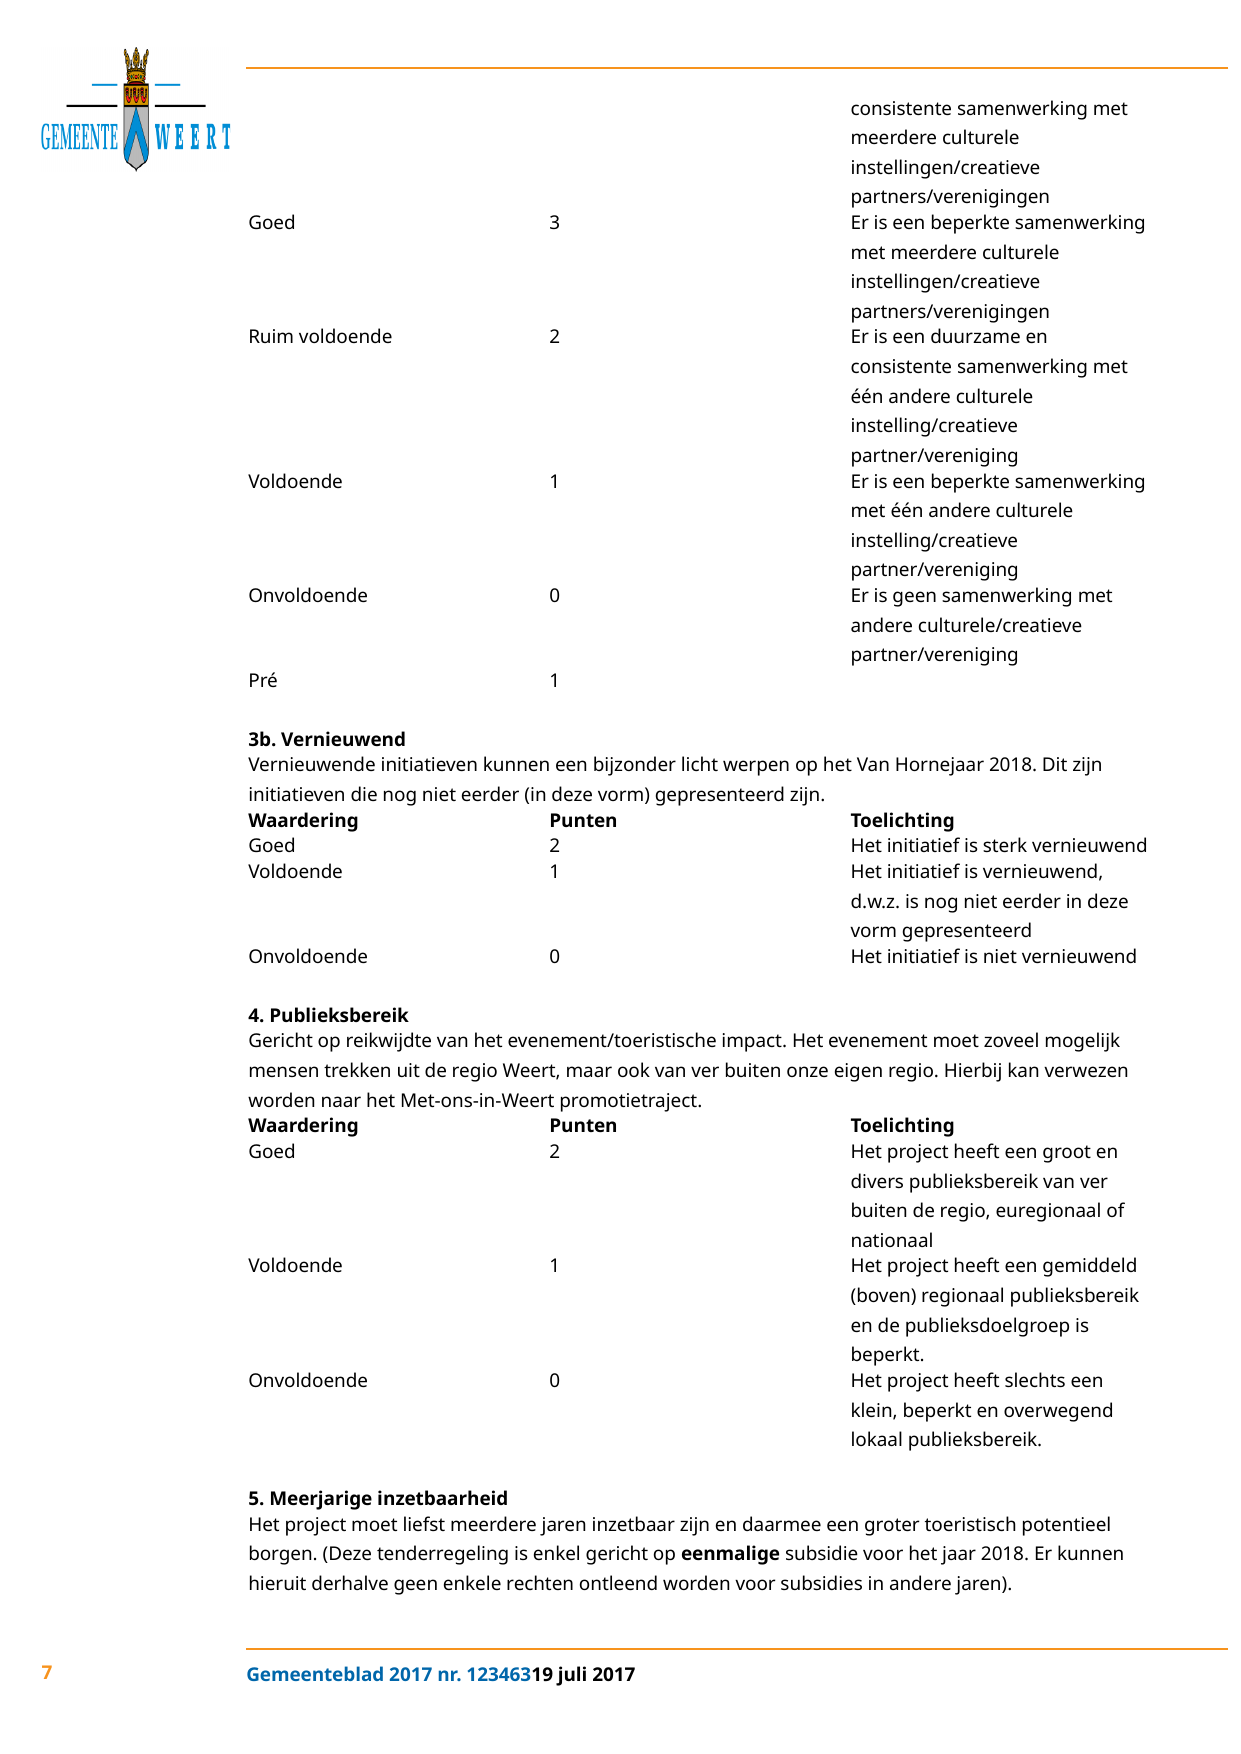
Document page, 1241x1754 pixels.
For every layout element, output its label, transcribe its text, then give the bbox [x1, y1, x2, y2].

table_cell Het initiatief is sterk vernieuwend [850, 833, 1152, 858]
table_header 4. Publieksbereik [248, 1002, 549, 1028]
table_cell 1 [549, 858, 850, 943]
table_cell consistente samenwerking met meerdere culturele instellingen/creatieve partners/verenigingen [850, 95, 1152, 209]
table_cell Goed [248, 209, 549, 324]
table_cell 0 [549, 582, 850, 667]
table_cell Het initiatief is niet vernieuwend [850, 943, 1152, 969]
table_cell [549, 95, 850, 209]
table_cell Voldoende [248, 858, 549, 943]
table_cell Toelichting [850, 807, 1152, 833]
table_header 3b. Vernieuwend [248, 726, 549, 752]
table_cell Er is een duurzame en consistente samenwerking met één andere culturele instelling/creatieve partner/vereniging [850, 324, 1152, 468]
table_cell Onvoldoende [248, 1367, 549, 1452]
table_cell Ruim voldoende [248, 324, 549, 468]
table_header 5. Meerjarige inzetbaarheid [248, 1485, 549, 1511]
table_cell Waardering [248, 807, 549, 833]
table_cell [850, 667, 1152, 693]
table_cell Pré [248, 667, 549, 693]
table_cell 2 [549, 833, 850, 858]
table_cell 1 [549, 468, 850, 582]
table_cell 0 [549, 1367, 850, 1452]
table_cell Vernieuwende initiatieven kunnen een bijzonder licht werpen op het Van Hornejaar 2018. Dit zijn initiatieven die nog niet eerder (in deze vorm) gepresenteerd zijn. [248, 752, 1152, 807]
table_cell Onvoldoende [248, 582, 549, 667]
table_cell 3 [549, 209, 850, 324]
table_cell Er is geen samenwerking met andere culturele/creatieve partner/vereniging [850, 582, 1152, 667]
table_cell 0 [549, 943, 850, 969]
table_cell Goed [248, 833, 549, 858]
table_cell Het project heeft een groot en divers publieksbereik van ver buiten de regio, euregionaal of nationaal [850, 1138, 1152, 1253]
table_cell Toelichting [850, 1113, 1152, 1138]
table_cell Punten [549, 807, 850, 833]
table_cell 1 [549, 1253, 850, 1367]
table_cell Waardering [248, 1113, 549, 1138]
table_cell Het initiatief is vernieuwend, d.w.z. is nog niet eerder in deze vorm gepresenteerd [850, 858, 1152, 943]
table_cell Het project moet liefst meerdere jaren inzetbaar zijn en daarmee een groter toeristisch potentieel borgen. (Deze tenderregeling is enkel gericht op eenmalige subsidie voor het jaar 2018. Er kunnen hieruit derhalve geen enkele rechten ontleend worden voor subsidies in andere jaren). [248, 1511, 1152, 1596]
table_cell Er is een beperkte samenwerking met meerdere culturele instellingen/creatieve partners/verenigingen [850, 209, 1152, 324]
table_cell Er is een beperkte samenwerking met één andere culturele instelling/creatieve partner/vereniging [850, 468, 1152, 582]
table_cell 2 [549, 1138, 850, 1253]
table_cell Voldoende [248, 1253, 549, 1367]
picture [41, 47, 231, 172]
table_cell Onvoldoende [248, 943, 549, 969]
table_cell 2 [549, 324, 850, 468]
table_cell Het project heeft slechts een klein, beperkt en overwegend lokaal publieksbereik. [850, 1367, 1152, 1452]
table_cell Voldoende [248, 468, 549, 582]
table_cell Gericht op reikwijdte van het evenement/toeristische impact. Het evenement moet zoveel mogelijk mensen trekken uit de regio Weert, maar ook van ver buiten onze eigen regio. Hierbij kan verwezen worden naar het Met-ons-in-Weert promotietraject. [248, 1028, 1152, 1112]
table_cell Het project heeft een gemiddeld (boven) regionaal publieksbereik en de publieksdoelgroep is beperkt. [850, 1253, 1152, 1367]
table_cell [248, 95, 549, 209]
table_cell 1 [549, 667, 850, 693]
table_cell Punten [549, 1113, 850, 1138]
table_cell Goed [248, 1138, 549, 1253]
